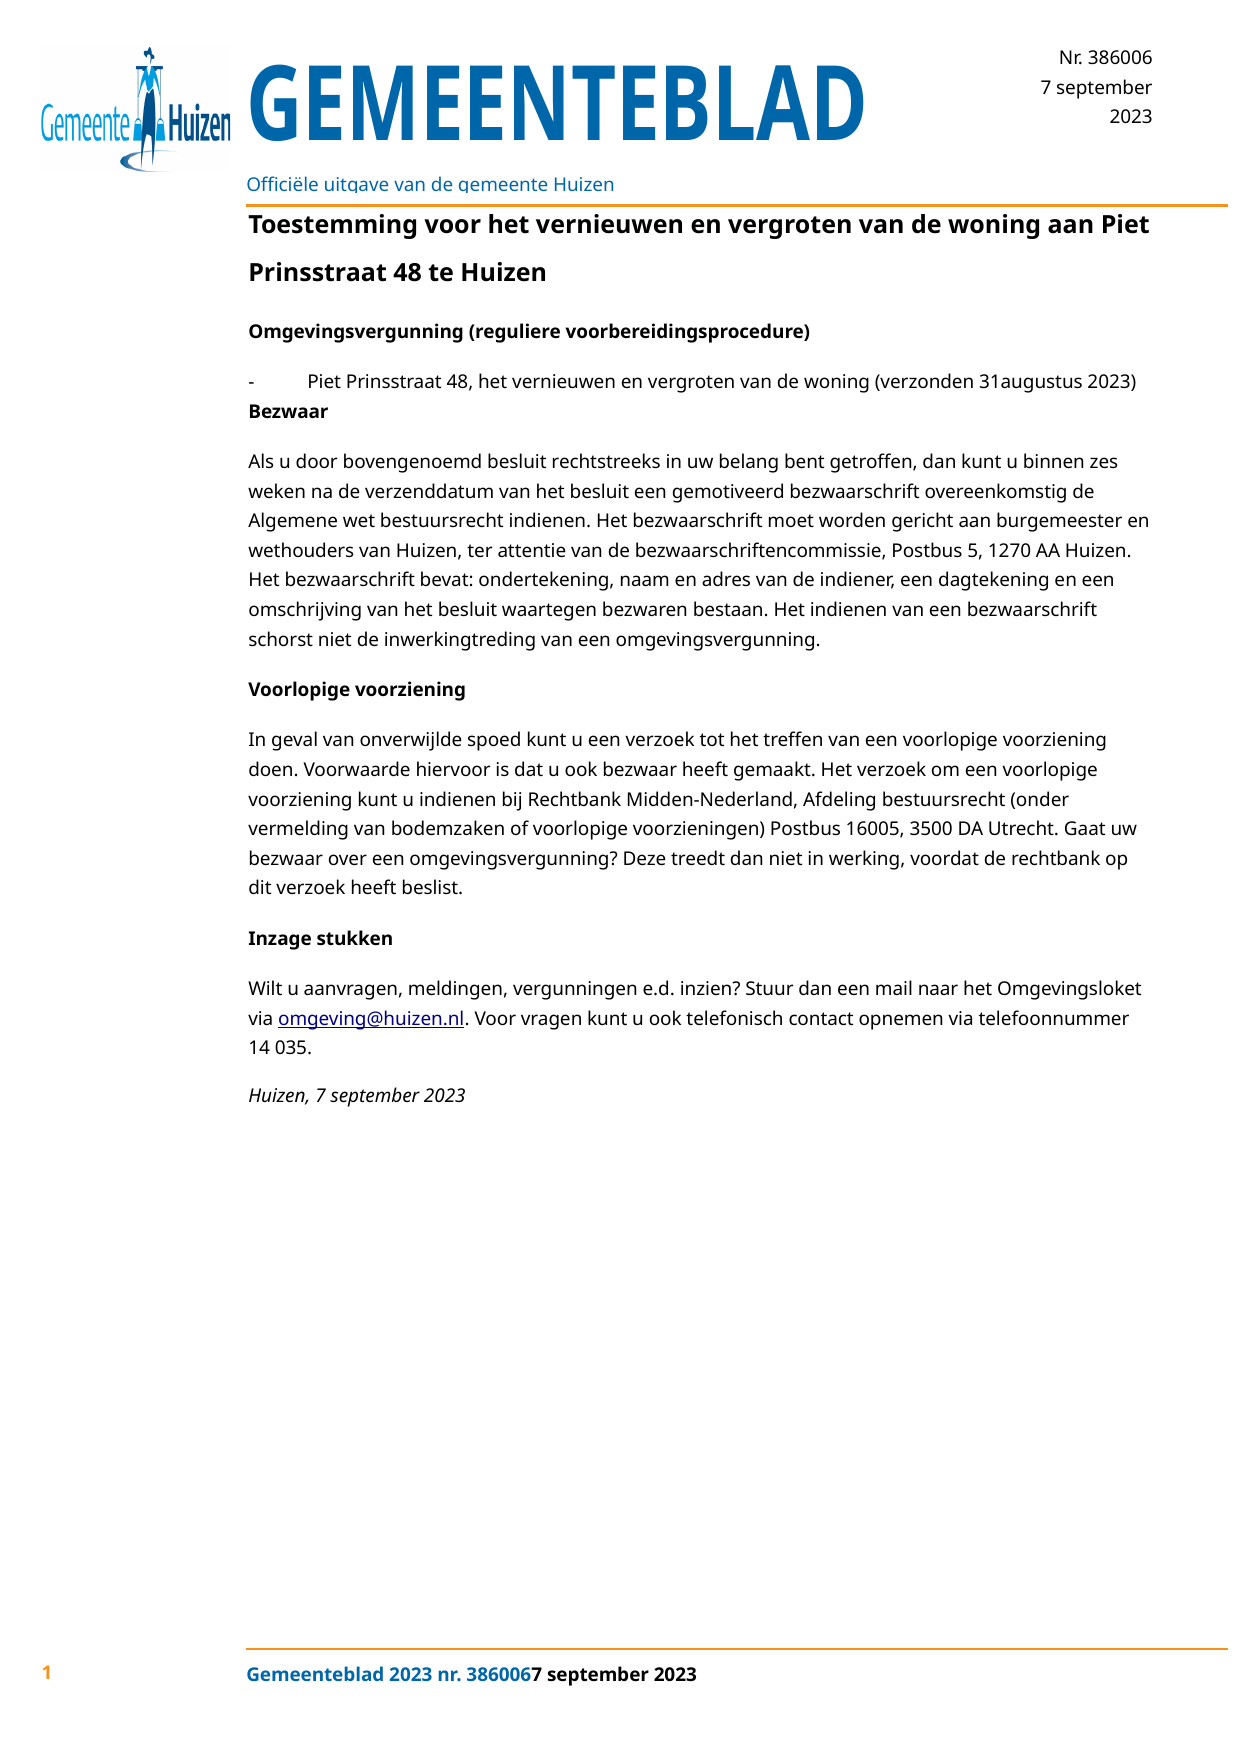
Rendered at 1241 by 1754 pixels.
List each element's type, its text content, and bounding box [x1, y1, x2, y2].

text Toestemming voor het vernieuwen en vergroten van de woning aan Piet Prinsstraat 48 te Huizen [248, 207, 1152, 288]
text In geval van onverwijlde spoed kunt u een verzoek tot het treffen van een voorlopige voorziening doen. Voorwaarde hiervoor is dat u ook bezwaar heeft gemaakt. Het verzoek om een voorlopige voorziening kunt u indienen bij Rechtbank Midden-Nederland, Afdeling bestuursrecht (onder vermelding van bodemzaken of voorlopige voorzieningen) Postbus 16005, 3500 DA Utrecht. Gaat uw bezwaar over een omgevingsvergunning? Deze treedt dan niet in werking, voordat de rechtbank op dit verzoek heeft beslist. [248, 727, 1152, 900]
text Wilt u aanvragen, meldingen, vergunningen e.d. inzien? Stuur dan een mail naar het Omgevingsloket via omgeving@huizen.nl. Voor vragen kunt u ook telefonisch contact opnemen via telefoonnummer 14 035. [248, 975, 1152, 1060]
text Als u door bovengenoemd besluit rechtstreeks in uw belang bent getroffen, dan kunt u binnen zes weken na de verzenddatum van het besluit een gemotiveerd bezwaarschrift overeenkomstig de Algemene wet bestuursrecht indienen. Het bezwaarschrift moet worden gericht aan burgemeester en wethouders van Huizen, ter attentie van de bezwaarschriftencommissie, Postbus 5, 1270 AA Huizen. Het bezwaarschrift bevat: ondertekening, naam en adres van de indiener, een dagtekening en een omschrijving van het besluit waartegen bezwaren bestaan. Het indienen van een bezwaarschrift schorst niet de inwerkingtreding van een omgevingsvergunning. [248, 448, 1152, 652]
text Inzage stukken [248, 925, 1152, 951]
text Voorlopige voorziening [248, 676, 1152, 702]
text Bezwaar [248, 398, 1152, 424]
list Piet Prinsstraat 48, het vernieuwen en vergroten van de woning (verzonden 31augustus 2023) [248, 368, 1152, 394]
text Huizen, 7 september 2023 [248, 1082, 1152, 1108]
text Omgevingsvergunning (reguliere voorbereidingsprocedure) [248, 318, 1152, 344]
picture [41, 47, 231, 172]
